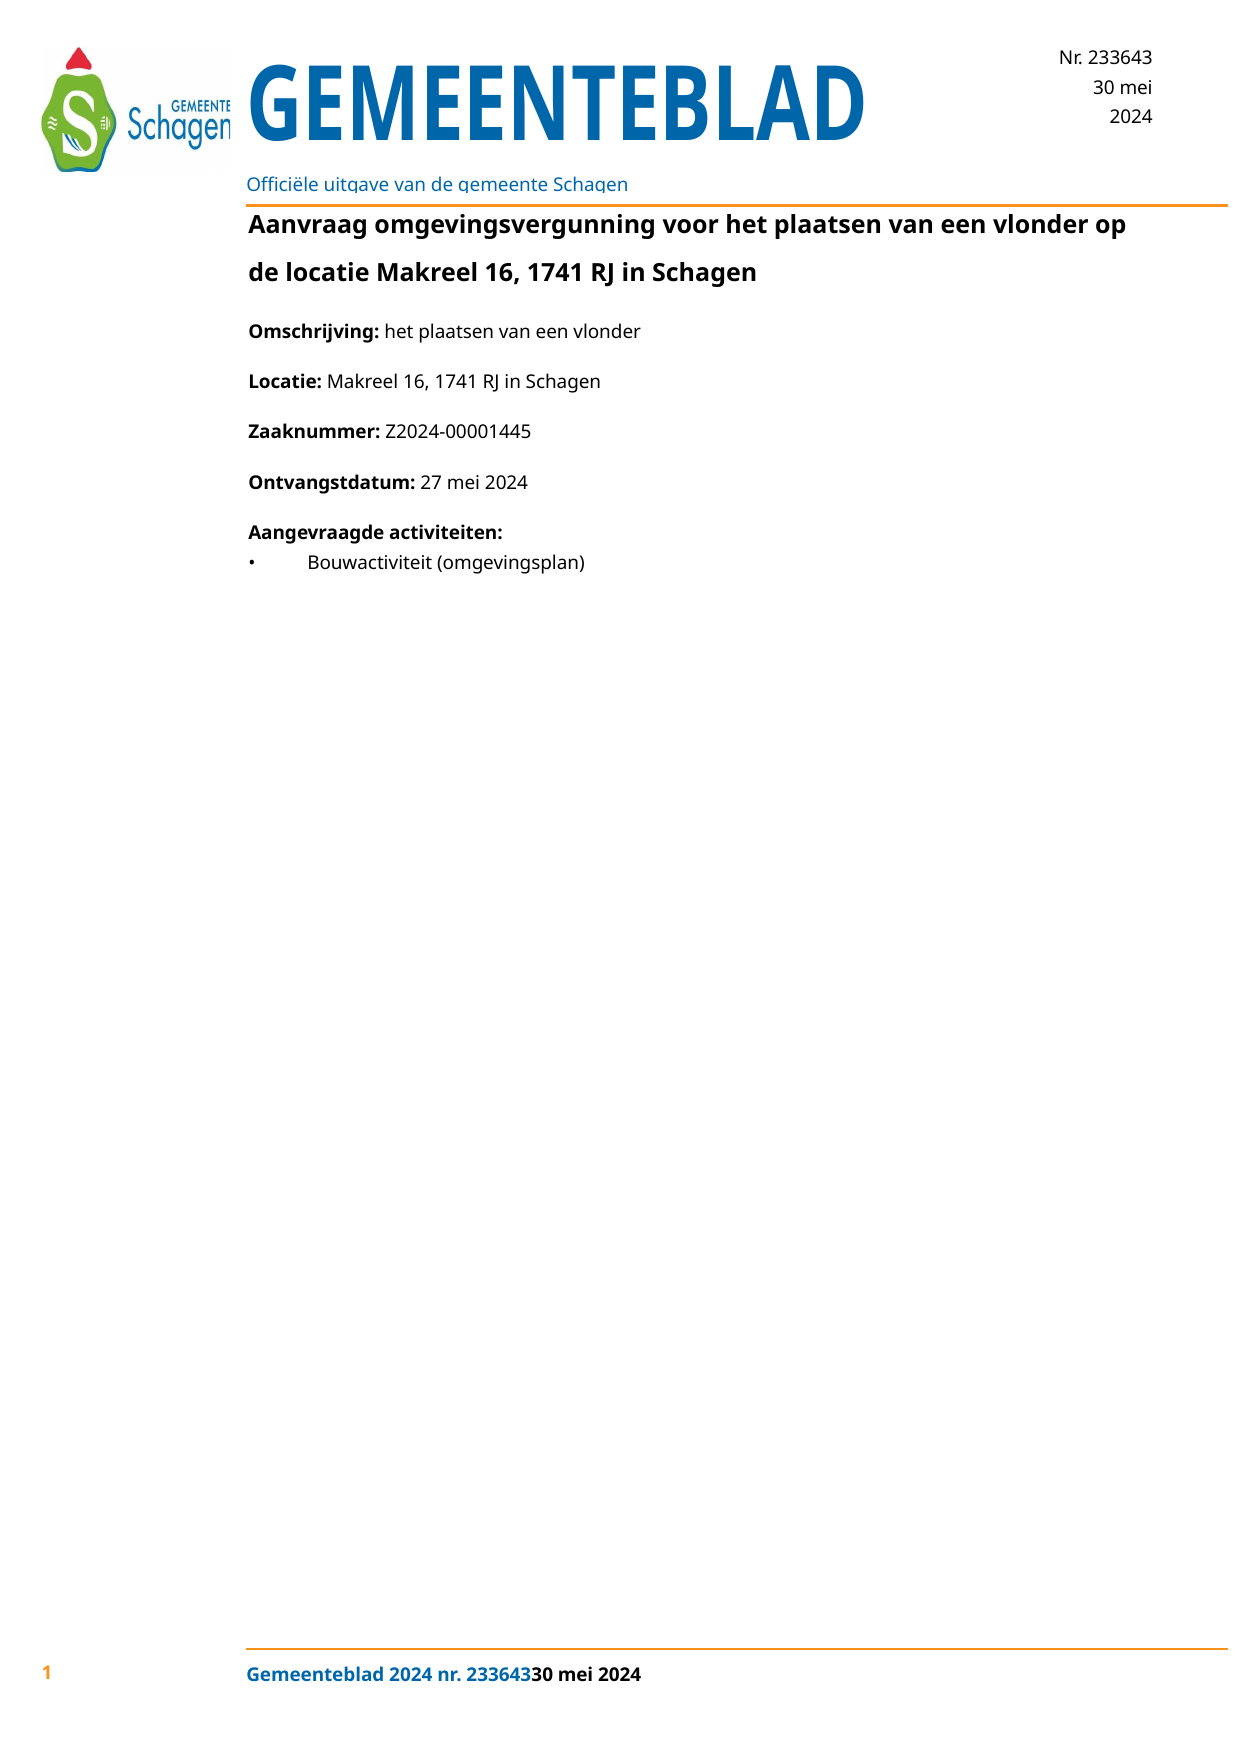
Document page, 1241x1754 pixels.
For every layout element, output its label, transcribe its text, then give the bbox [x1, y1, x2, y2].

text Aanvraag omgevingsvergunning voor het plaatsen van een vlonder op de locatie Makreel 16, 1741 RJ in Schagen [248, 207, 1152, 288]
picture [41, 47, 231, 172]
text Aangevraagde activiteiten: [248, 519, 1152, 545]
text Ontvangstdatum: 27 mei 2024 [248, 469, 1152, 495]
list Bouwactiviteit (omgevingsplan) [248, 549, 1152, 575]
text Locatie: Makreel 16, 1741 RJ in Schagen [248, 368, 1152, 394]
text Zaaknummer: Z2024-00001445 [248, 419, 1152, 444]
text Omschrijving: het plaatsen van een vlonder [248, 318, 1152, 344]
